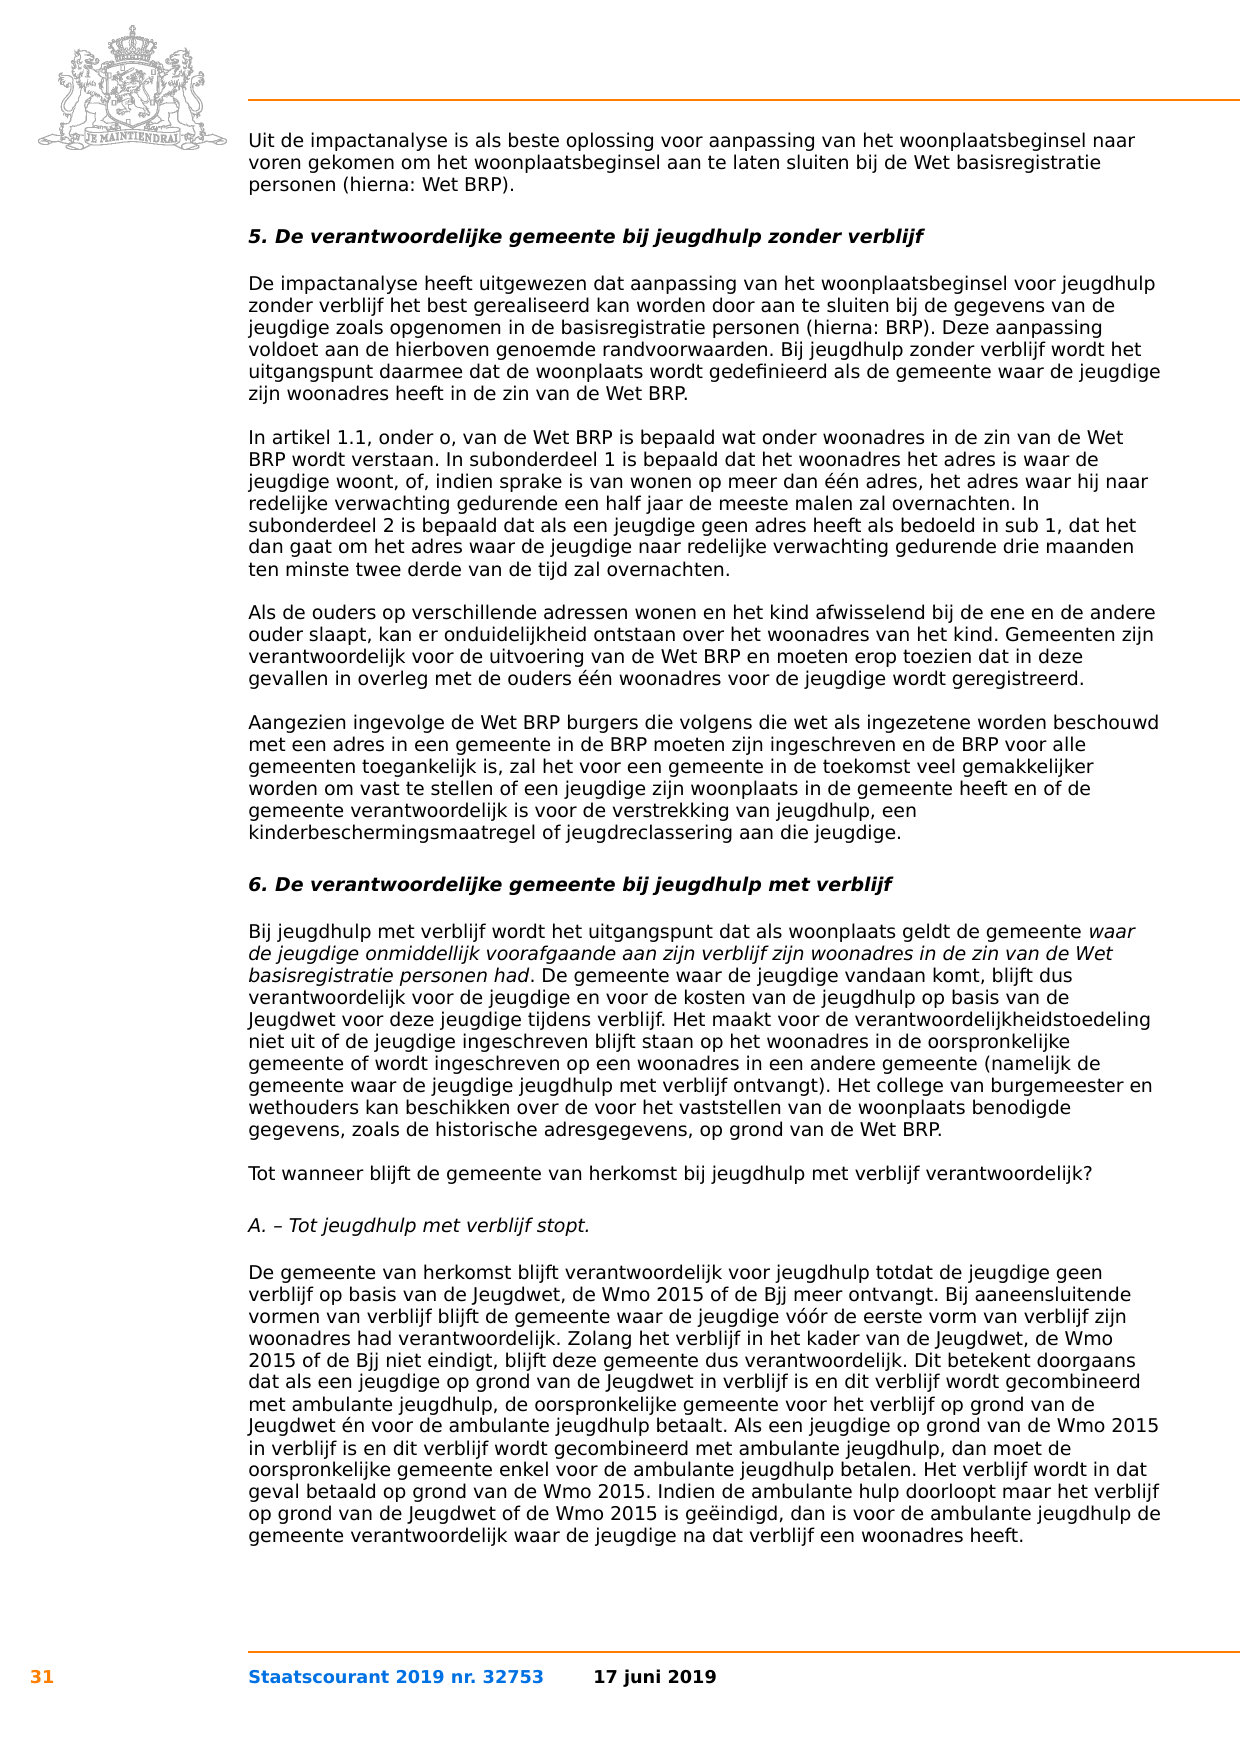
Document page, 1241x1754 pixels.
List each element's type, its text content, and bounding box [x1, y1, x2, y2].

text De gemeente van herkomst blijft verantwoordelijk voor jeugdhulp totdat de jeugdige geen verblijf op basis van de Jeugdwet, de Wmo 2015 of de Bjj meer ontvangt. Bij aaneensluitende vormen van verblijf blijft de gemeente waar de jeugdige vóór de eerste vorm van verblijf zijn woonadres had verantwoordelijk. Zolang het verblijf in het kader van de Jeugdwet, de Wmo 2015 of de Bjj niet eindigt, blijft deze gemeente dus verantwoordelijk. Dit betekent doorgaans dat als een jeugdige op grond van de Jeugdwet in verblijf is en dit verblijf wordt gecombineerd met ambulante jeugdhulp, de oorspronkelijke gemeente voor het verblijf op grond van de Jeugdwet én voor de ambulante jeugdhulp betaalt. Als een jeugdige op grond van de Wmo 2015 in verblijf is en dit verblijf wordt gecombineerd met ambulante jeugdhulp, dan moet de oorspronkelijke gemeente enkel voor de ambulante jeugdhulp betalen. Het verblijf wordt in dat geval betaald op grond van de Wmo 2015. Indien de ambulante hulp doorloopt maar het verblijf op grond van de Jeugdwet of de Wmo 2015 is geëindigd, dan is voor de ambulante jeugdhulp de gemeente verantwoordelijk waar de jeugdige na dat verblijf een woonadres heeft. [248, 1262, 1163, 1547]
text In artikel 1.1, onder o, van de Wet BRP is bepaald wat onder woonadres in de zin van de Wet BRP wordt verstaan. In subonderdeel 1 is bepaald dat het woonadres het adres is waar de jeugdige woont, of, indien sprake is van wonen op meer dan één adres, het adres waar hij naar redelijke verwachting gedurende een half jaar de meeste malen zal overnachten. In subonderdeel 2 is bepaald dat als een jeugdige geen adres heeft als bedoeld in sub 1, dat het dan gaat om het adres waar de jeugdige naar redelijke verwachting gedurende drie maanden ten minste twee derde van de tijd zal overnachten. [248, 427, 1163, 580]
subtitle A. – Tot jeugdhulp met verblijf stopt. [248, 1214, 1163, 1237]
text Als de ouders op verschillende adressen wonen en het kind afwisselend bij de ene en de andere ouder slaapt, kan er onduidelijkheid ontstaan over het woonadres van het kind. Gemeenten zijn verantwoordelijk voor de uitvoering van de Wet BRP en moeten erop toezien dat in deze gevallen in overleg met de ouders één woonadres voor de jeugdige wordt geregistreerd. [248, 602, 1163, 690]
text De impactanalyse heeft uitgewezen dat aanpassing van het woonplaatsbeginsel voor jeugdhulp zonder verblijf het best gerealiseerd kan worden door aan te sluiten bij de gegevens van de jeugdige zoals opgenomen in de basisregistratie personen (hierna: BRP). Deze aanpassing voldoet aan de hierboven genoemde randvoorwaarden. Bij jeugdhulp zonder verblijf wordt het uitgangspunt daarmee dat de woonplaats wordt gedefinieerd als de gemeente waar de jeugdige zijn woonadres heeft in de zin van de Wet BRP. [248, 273, 1163, 405]
text Uit de impactanalyse is als beste oplossing voor aanpassing van het woonplaatsbeginsel naar voren gekomen om het woonplaatsbeginsel aan te laten sluiten bij de Wet basisregistratie personen (hierna: Wet BRP). [248, 130, 1163, 196]
text Aangezien ingevolge de Wet BRP burgers die volgens die wet als ingezetene worden beschouwd met een adres in een gemeente in de BRP moeten zijn ingeschreven en de BRP voor alle gemeenten toegankelijk is, zal het voor een gemeente in de toekomst veel gemakkelijker worden om vast te stellen of een jeugdige zijn woonplaats in de gemeente heeft en of de gemeente verantwoordelijk is voor de verstrekking van jeugdhulp, een kinderbeschermingsmaatregel of jeugdreclassering aan die jeugdige. [248, 712, 1163, 844]
text Bij jeugdhulp met verblijf wordt het uitgangspunt dat als woonplaats geldt de gemeente waar de jeugdige onmiddellijk voorafgaande aan zijn verblijf zijn woonadres in de zin van de Wet basisregistratie personen had. De gemeente waar de jeugdige vandaan komt, blijft dus verantwoordelijk voor de jeugdige en voor de kosten van de jeugdhulp op basis van de Jeugdwet voor deze jeugdige tijdens verblijf. Het maakt voor de verantwoordelijkheidstoedeling niet uit of de jeugdige ingeschreven blijft staan op het woonadres in de oorspronkelijke gemeente of wordt ingeschreven op een woonadres in een andere gemeente (namelijk de gemeente waar de jeugdige jeugdhulp met verblijf ontvangt). Het college van burgemeester en wethouders kan beschikken over de voor het vaststellen van de woonplaats benodigde gegevens, zoals de historische adresgegevens, op grond van de Wet BRP. [248, 921, 1163, 1141]
picture [38, 25, 227, 150]
subtitle 5. De verantwoordelijke gemeente bij jeugdhulp zonder verblijf [248, 226, 1163, 248]
subtitle 6. De verantwoordelijke gemeente bij jeugdhulp met verblijf [248, 874, 1163, 896]
text Tot wanneer blijft de gemeente van herkomst bij jeugdhulp met verblijf verantwoordelijk? [248, 1163, 1163, 1184]
